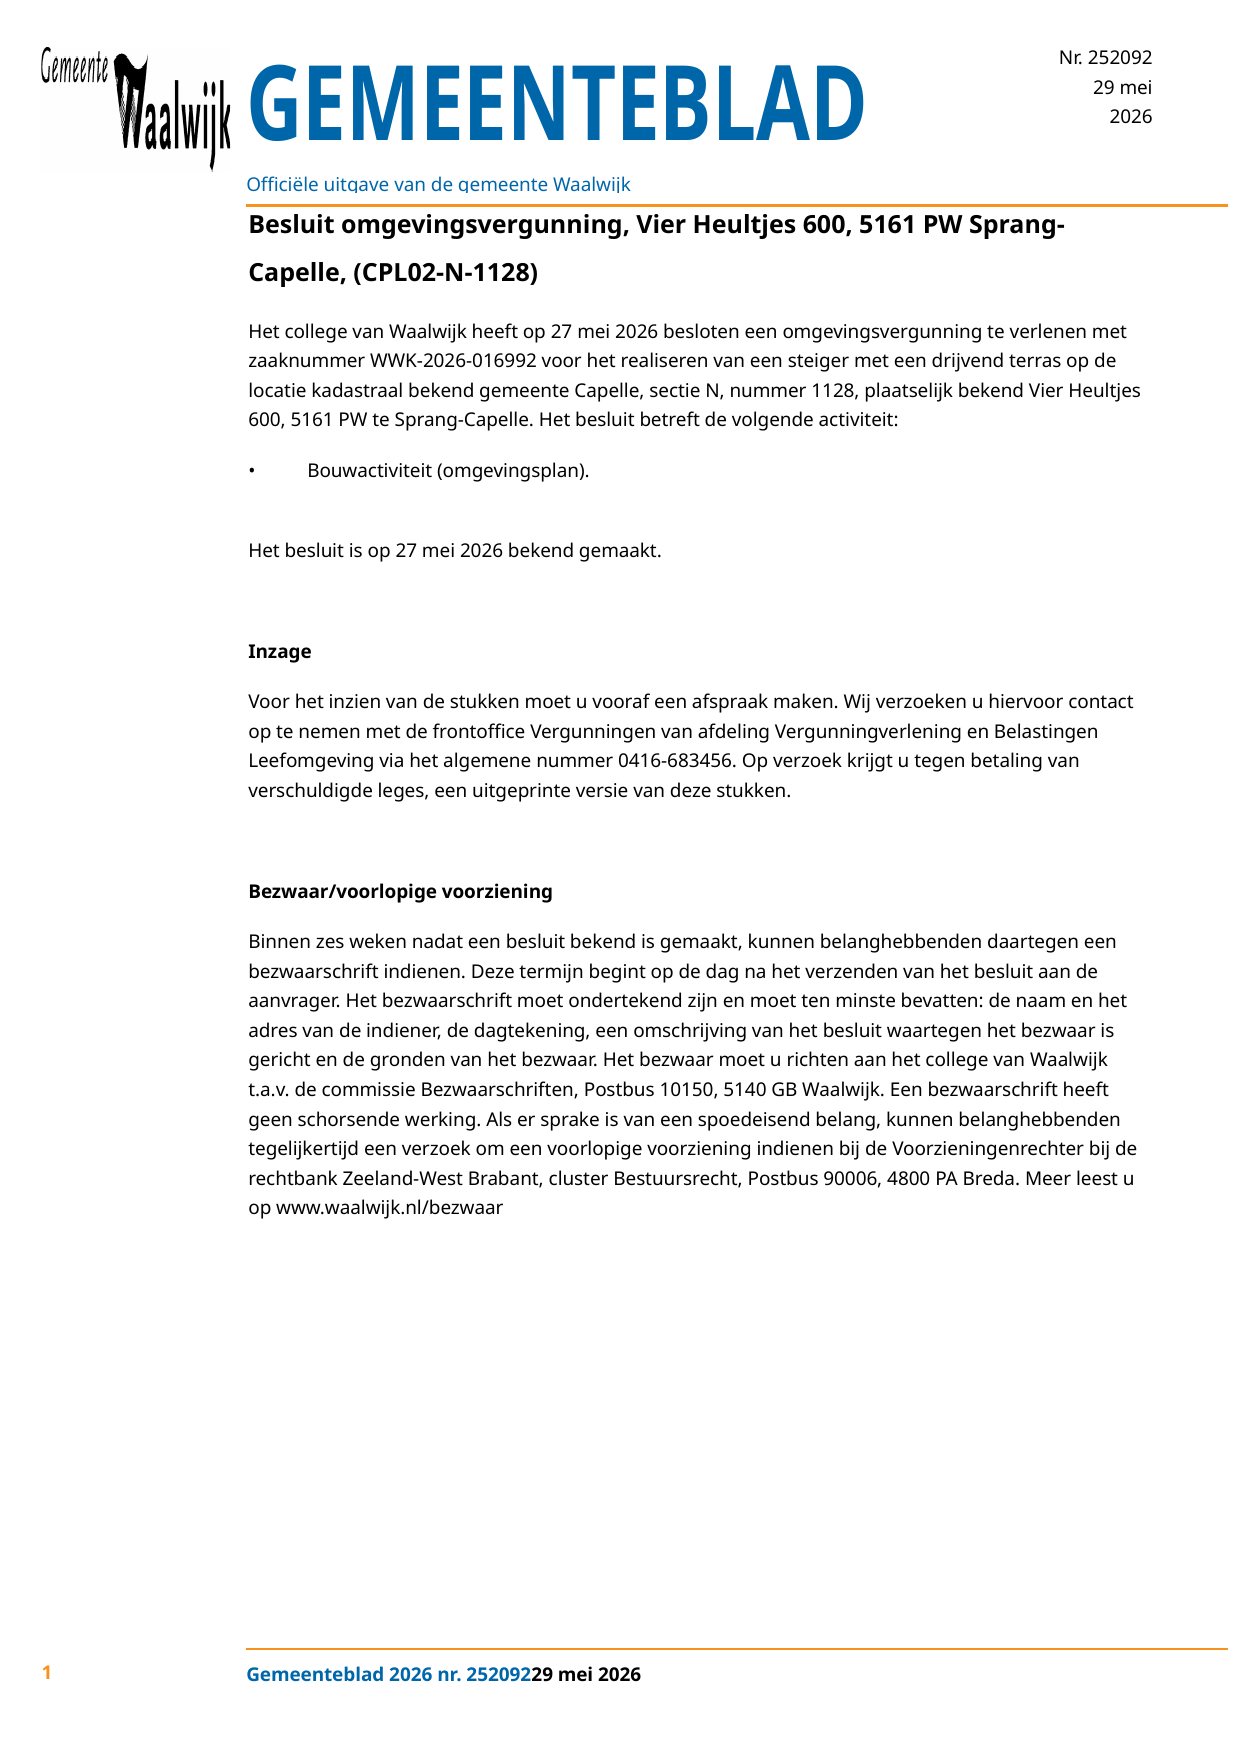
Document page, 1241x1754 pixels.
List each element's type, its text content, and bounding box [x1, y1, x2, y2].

text Het college van Waalwijk heeft op 27 mei 2026 besloten een omgevingsvergunning te verlenen met zaaknummer WWK-2026-016992 voor het realiseren van een steiger met een drijvend terras op de locatie kadastraal bekend gemeente Capelle, sectie N, nummer 1128, plaatselijk bekend Vier Heultjes 600, 5161 PW te Sprang-Capelle. Het besluit betreft de volgende activiteit: [248, 318, 1152, 432]
picture [41, 47, 231, 172]
text Binnen zes weken nadat een besluit bekend is gemaakt, kunnen belanghebbenden daartegen een bezwaarschrift indienen. Deze termijn begint op de dag na het verzenden van het besluit aan de aanvrager. Het bezwaarschrift moet ondertekend zijn en moet ten minste bevatten: de naam en het adres van de indiener, de dagtekening, een omschrijving van het besluit waartegen het bezwaar is gericht en de gronden van het bezwaar. Het bezwaar moet u richten aan het college van Waalwijk t.a.v. de commissie Bezwaarschriften, Postbus 10150, 5140 GB Waalwijk. Een bezwaarschrift heeft geen schorsende werking. Als er sprake is van een spoedeisend belang, kunnen belanghebbenden tegelijkertijd een verzoek om een voorlopige voorziening indienen bij de Voorzieningenrechter bij de rechtbank Zeeland-West Brabant, cluster Bestuursrecht, Postbus 90006, 4800 PA Breda. Meer leest u op www.waalwijk.nl/bezwaar [248, 928, 1152, 1220]
list Bouwactiviteit (omgevingsplan). [248, 457, 1152, 483]
text Het besluit is op 27 mei 2026 bekend gemaakt. [248, 537, 1152, 563]
text Inzage [248, 638, 1152, 664]
text Bezwaar/voorlopige voorziening [248, 878, 1152, 904]
text Voor het inzien van de stukken moet u vooraf een afspraak maken. Wij verzoeken u hiervoor contact op te nemen met de frontoffice Vergunningen van afdeling Vergunningverlening en Belastingen Leefomgeving via het algemene nummer 0416-683456. Op verzoek krijgt u tegen betaling van verschuldigde leges, een uitgeprinte versie van deze stukken. [248, 688, 1152, 803]
text Besluit omgevingsvergunning, Vier Heultjes 600, 5161 PW Sprang-Capelle, (CPL02-N-1128) [248, 207, 1152, 288]
